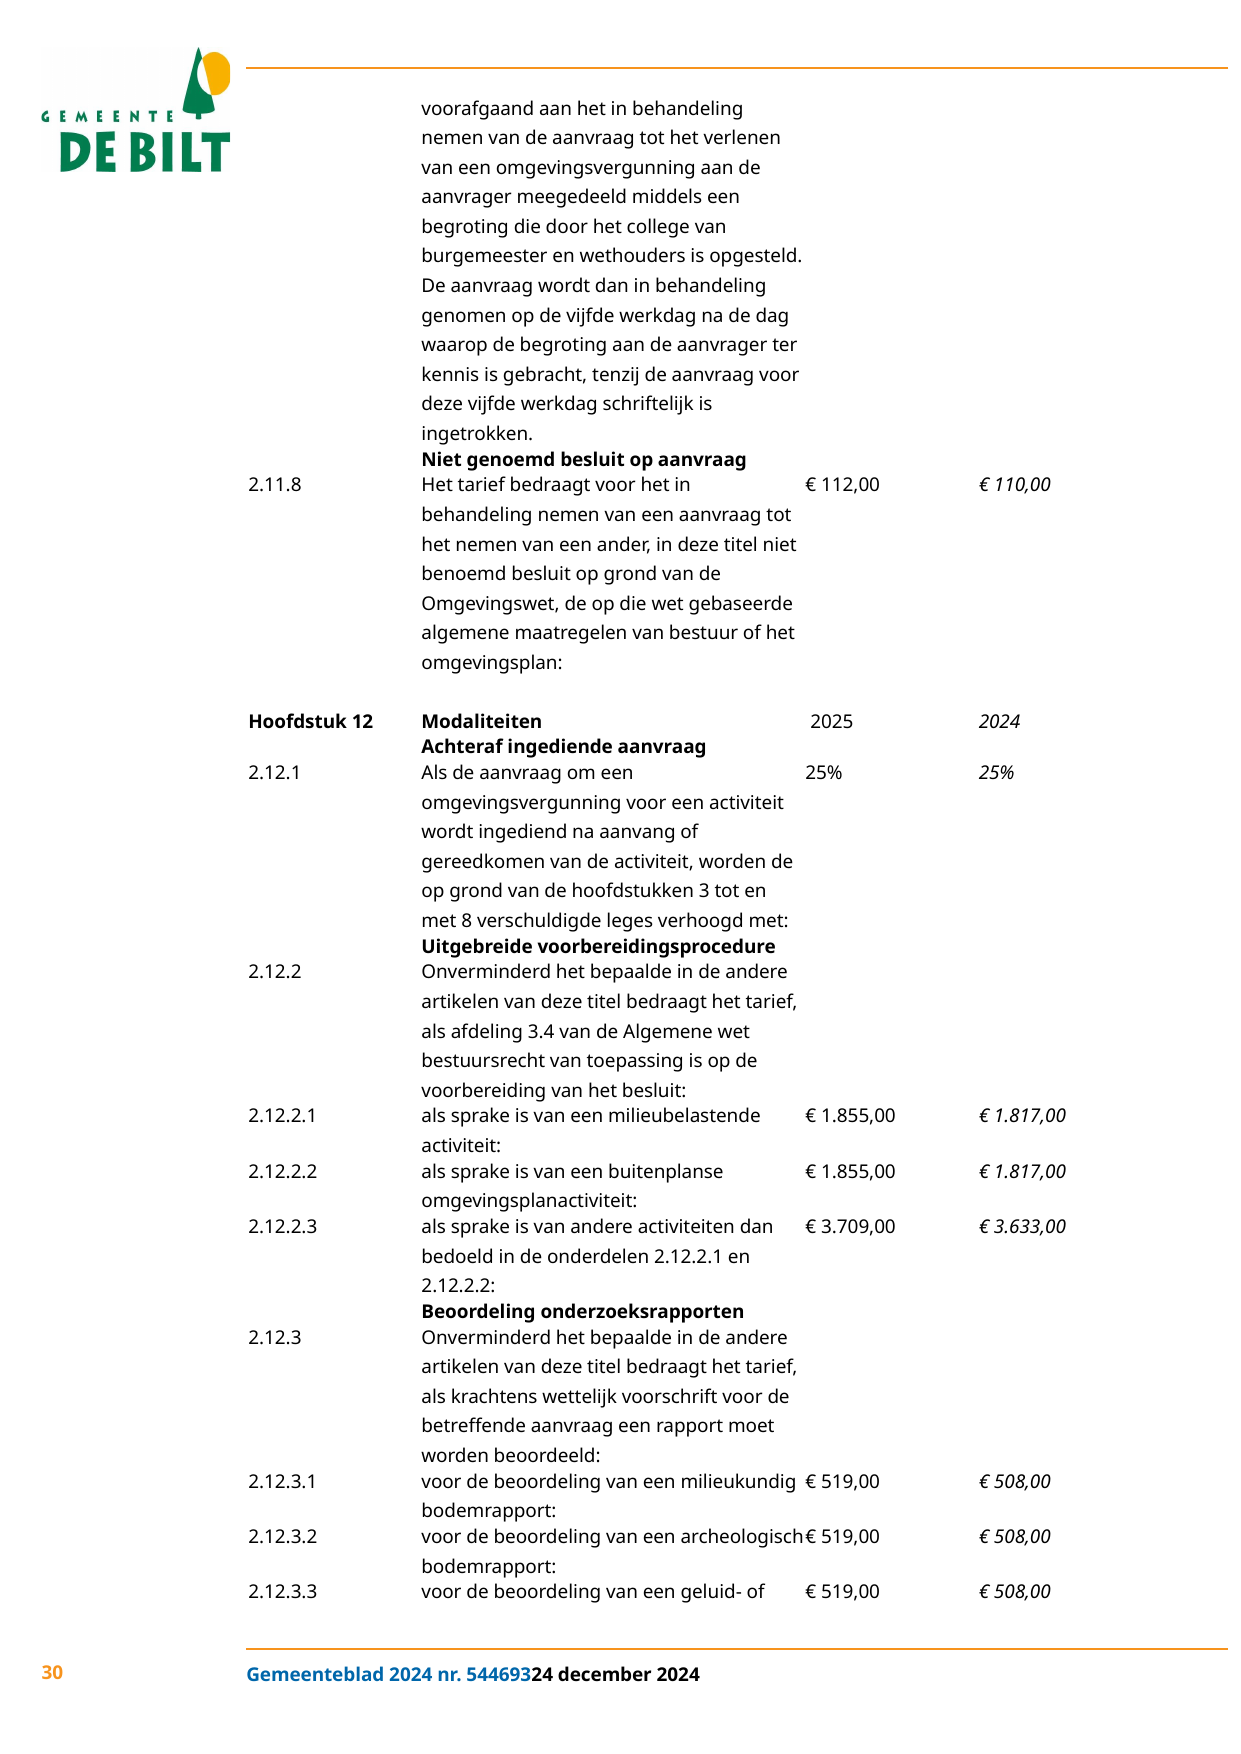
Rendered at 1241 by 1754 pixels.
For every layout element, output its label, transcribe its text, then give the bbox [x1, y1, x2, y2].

table_cell [979, 95, 1152, 446]
table_cell € 1.855,00 [805, 1158, 978, 1213]
table_cell [248, 734, 421, 759]
table_cell [805, 95, 978, 446]
table_cell 2.12.2 [248, 959, 421, 1103]
table_cell 2.12.2.3 [248, 1213, 421, 1298]
table_cell 25% [979, 759, 1152, 933]
table_cell Achteraf ingediende aanvraag [421, 734, 805, 759]
table_cell als sprake is van een milieubelastende activiteit: [421, 1103, 805, 1158]
table_cell als sprake is van andere activiteiten dan bedoeld in de onderdelen 2.12.2.1 en 2.12.2.2: [421, 1213, 805, 1298]
table_cell € 110,00 [979, 472, 1152, 675]
table_cell [805, 734, 978, 759]
table_cell voor de beoordeling van een archeologisch bodemrapport: [421, 1523, 805, 1579]
table_cell voor de beoordeling van een milieukundig bodemrapport: [421, 1468, 805, 1523]
table_cell € 3.633,00 [979, 1213, 1152, 1298]
table_cell € 112,00 [805, 472, 978, 675]
table_cell € 519,00 [805, 1523, 978, 1579]
table_cell € 519,00 [805, 1579, 978, 1604]
table_cell € 519,00 [805, 1468, 978, 1523]
table_cell Uitgebreide voorbereidingsprocedure [421, 933, 805, 959]
table_header Modaliteiten [421, 708, 805, 733]
table_cell 2.12.3 [248, 1324, 421, 1468]
table_cell Beoordeling onderzoeksrapporten [421, 1298, 805, 1324]
table_cell € 1.817,00 [979, 1158, 1152, 1213]
table_cell € 508,00 [979, 1468, 1152, 1523]
table_cell als sprake is van een buitenplanse omgevingsplanactiviteit: [421, 1158, 805, 1213]
table_cell Als de aanvraag om een omgevingsvergunning voor een activiteit wordt ingediend na aanvang of gereedkomen van de activiteit, worden de op grond van de hoofdstukken 3 tot en met 8 verschuldigde leges verhoogd met: [421, 759, 805, 933]
table_header 2024 [979, 708, 1152, 733]
table_cell [805, 1298, 978, 1324]
table_cell Het tarief bedraagt voor het in behandeling nemen van een aanvraag tot het nemen van een ander, in deze titel niet benoemd besluit op grond van de Omgevingswet, de op die wet gebaseerde algemene maatregelen van bestuur of het omgevingsplan: [421, 472, 805, 675]
table_cell € 508,00 [979, 1579, 1152, 1604]
table_cell [805, 446, 978, 472]
table_header Hoofdstuk 12 [248, 708, 421, 733]
table_cell € 1.817,00 [979, 1103, 1152, 1158]
table_cell € 3.709,00 [805, 1213, 978, 1298]
table_cell [805, 1324, 978, 1468]
table_cell 2.12.3.2 [248, 1523, 421, 1579]
table_cell [805, 959, 978, 1103]
table_cell [979, 446, 1152, 472]
table_cell € 1.855,00 [805, 1103, 978, 1158]
table_cell Onverminderd het bepaalde in de andere artikelen van deze titel bedraagt het tarief, als krachtens wettelijk voorschrift voor de betreffende aanvraag een rapport moet worden beoordeeld: [421, 1324, 805, 1468]
table_header 2025 [805, 708, 978, 733]
table_cell voorafgaand aan het in behandeling nemen van de aanvraag tot het verlenen van een omgevingsvergunning aan de aanvrager meegedeeld middels een begroting die door het college van burgemeester en wethouders is opgesteld. De aanvraag wordt dan in behandeling genomen op de vijfde werkdag na de dag waarop de begroting aan de aanvrager ter kennis is gebracht, tenzij de aanvraag voor deze vijfde werkdag schriftelijk is ingetrokken. [421, 95, 805, 446]
table_cell 2.12.3.3 [248, 1579, 421, 1604]
table_cell [979, 734, 1152, 759]
table_cell 2.12.2.1 [248, 1103, 421, 1158]
table_cell [248, 1298, 421, 1324]
table_cell [979, 1298, 1152, 1324]
table_cell 2.12.2.2 [248, 1158, 421, 1213]
table_cell Onverminderd het bepaalde in de andere artikelen van deze titel bedraagt het tarief, als afdeling 3.4 van de Algemene wet bestuursrecht van toepassing is op de voorbereiding van het besluit: [421, 959, 805, 1103]
table_cell [805, 933, 978, 959]
table_cell [248, 933, 421, 959]
table_cell 2.11.8 [248, 472, 421, 675]
table_cell [979, 933, 1152, 959]
table_cell voor de beoordeling van een geluid- of [421, 1579, 805, 1604]
table_cell Niet genoemd besluit op aanvraag [421, 446, 805, 472]
table_cell [979, 1324, 1152, 1468]
table_cell 25% [805, 759, 978, 933]
table_cell € 508,00 [979, 1523, 1152, 1579]
table_cell 2.12.1 [248, 759, 421, 933]
table_cell [979, 959, 1152, 1103]
picture [41, 47, 231, 172]
table_cell [248, 95, 421, 446]
table_cell 2.12.3.1 [248, 1468, 421, 1523]
table_cell [248, 446, 421, 472]
